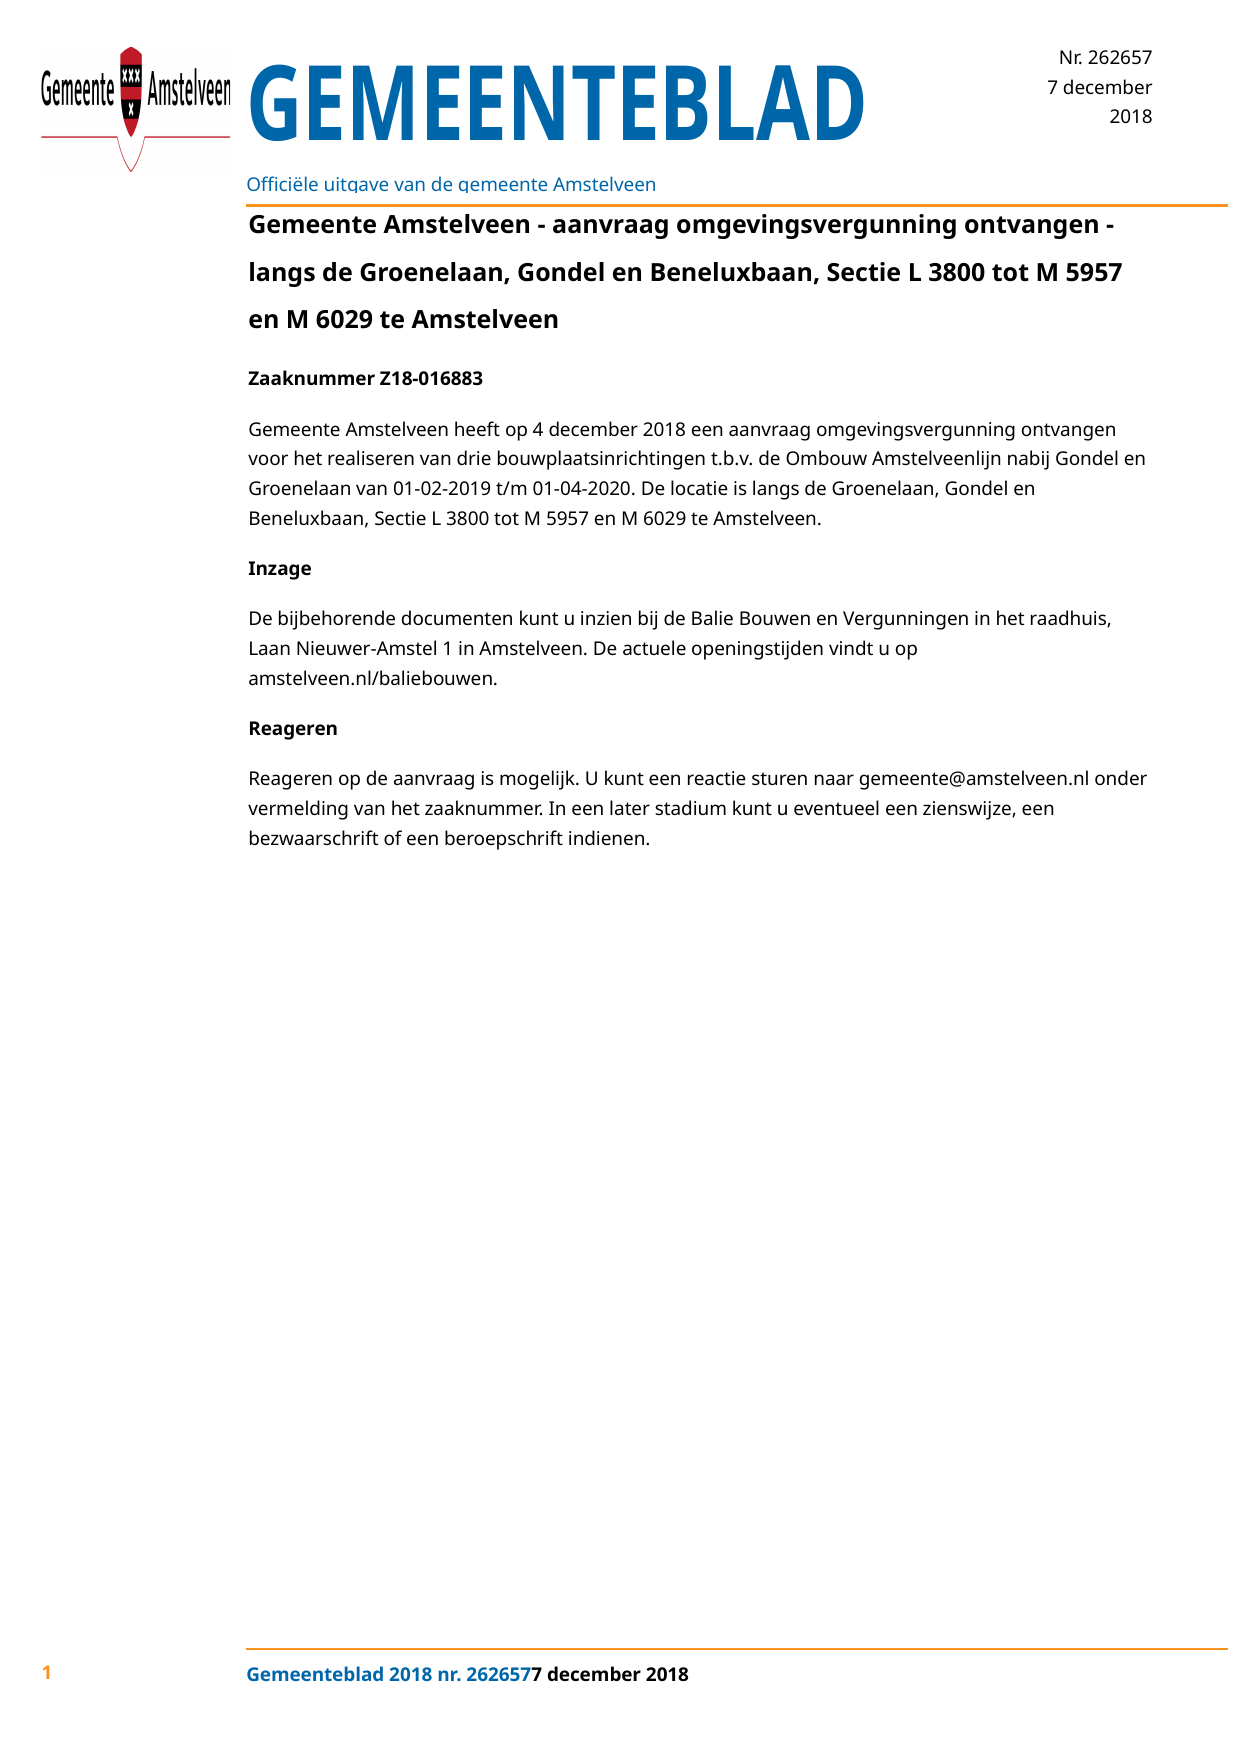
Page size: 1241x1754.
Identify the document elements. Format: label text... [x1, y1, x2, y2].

text Gemeente Amstelveen heeft op 4 december 2018 een aanvraag omgevingsvergunning ontvangen voor het realiseren van drie bouwplaatsinrichtingen t.b.v. de Ombouw Amstelveenlijn nabij Gondel en Groenelaan van 01-02-2019 t/m 01-04-2020. De locatie is langs de Groenelaan, Gondel en Beneluxbaan, Sectie L 3800 tot M 5957 en M 6029 te Amstelveen. [248, 416, 1152, 530]
text De bijbehorende documenten kunt u inzien bij de Balie Bouwen en Vergunningen in het raadhuis, Laan Nieuwer-Amstel 1 in Amstelveen. De actuele openingstijden vindt u op amstelveen.nl/baliebouwen. [248, 606, 1152, 690]
text Gemeente Amstelveen - aanvraag omgevingsvergunning ontvangen - langs de Groenelaan, Gondel en Beneluxbaan, Sectie L 3800 tot M 5957 en M 6029 te Amstelveen [248, 207, 1152, 336]
picture [41, 47, 231, 172]
text Reageren [248, 715, 1152, 741]
text Inzage [248, 555, 1152, 581]
text Zaaknummer Z18-016883 [248, 366, 1152, 391]
text Reageren op de aanvraag is mogelijk. U kunt een reactie sturen naar gemeente@amstelveen.nl onder vermelding van het zaaknummer. In een later stadium kunt u eventueel een zienswijze, een bezwaarschrift of een beroepschrift indienen. [248, 766, 1152, 850]
